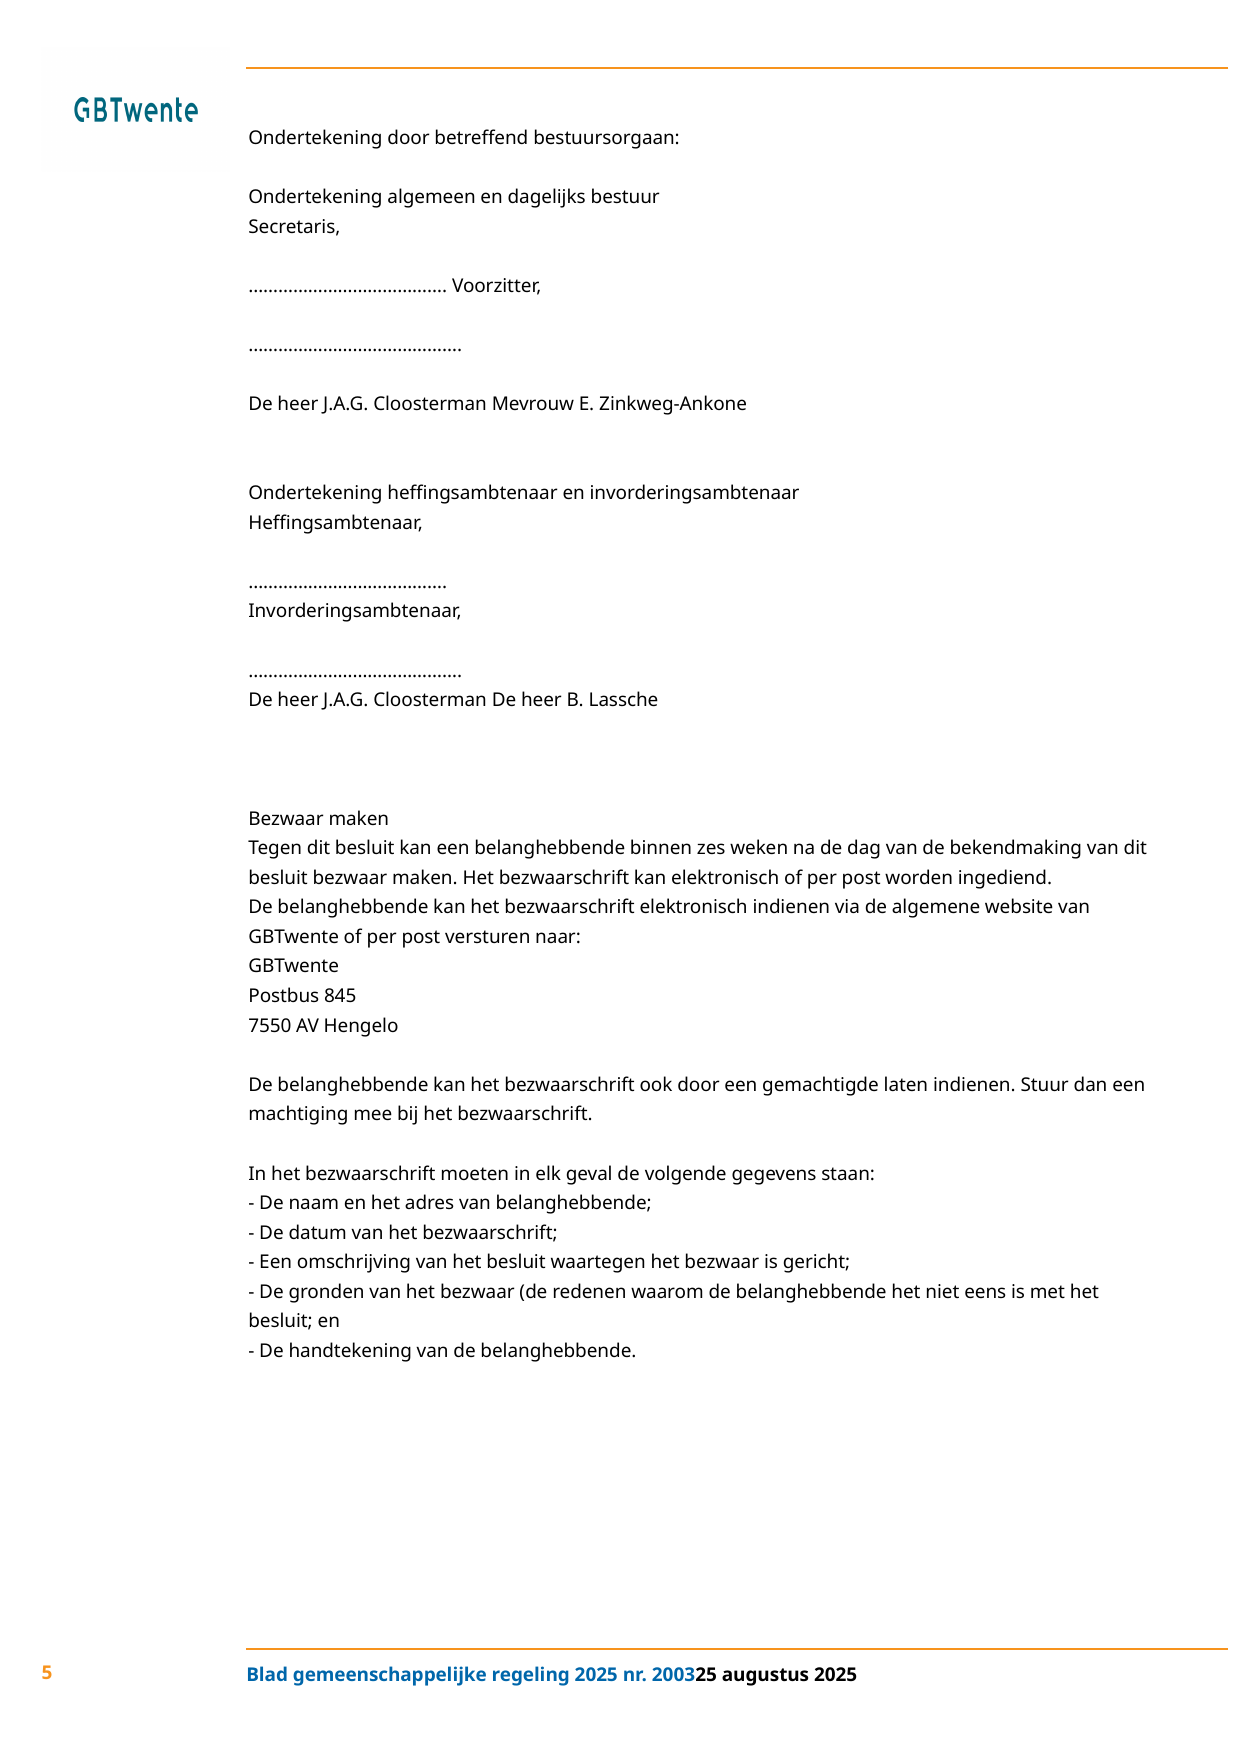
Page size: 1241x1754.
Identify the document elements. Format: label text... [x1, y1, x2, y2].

text - Een omschrijving van het besluit waartegen het bezwaar is gericht; [248, 1248, 1152, 1274]
text - De gronden van het bezwaar (de redenen waarom de belanghebbende het niet eens is met het besluit; en [248, 1278, 1152, 1333]
text De belanghebbende kan het bezwaarschrift elektronisch indienen via de algemene website van GBTwente of per post versturen naar: [248, 893, 1152, 949]
text Ondertekening door betreffend bestuursorgaan: [248, 124, 1152, 150]
text - De handtekening van de belanghebbende. [248, 1337, 1152, 1363]
text ……………………………………. [248, 331, 1152, 357]
text 7550 AV Hengelo [248, 1012, 1152, 1038]
text Heffingsambtenaar, [248, 509, 1152, 535]
text GBTwente [248, 953, 1152, 978]
text …………………………………. Voorzitter, [248, 272, 1152, 298]
text De heer J.A.G. Cloosterman Mevrouw E. Zinkweg-Ankone [248, 391, 1152, 416]
text Invorderingsambtenaar, [248, 598, 1152, 623]
text Tegen dit besluit kan een belanghebbende binnen zes weken na de dag van de bekendmaking van dit besluit bezwaar maken. Het bezwaarschrift kan elektronisch of per post worden ingediend. [248, 834, 1152, 890]
text De heer J.A.G. Cloosterman De heer B. Lassche [248, 686, 1152, 712]
text …………………………………. [248, 568, 1152, 594]
text Ondertekening heffingsambtenaar en invorderingsambtenaar [248, 479, 1152, 505]
text In het bezwaarschrift moeten in elk geval de volgende gegevens staan: [248, 1160, 1152, 1186]
text - De datum van het bezwaarschrift; [248, 1219, 1152, 1245]
text - De naam en het adres van belanghebbende; [248, 1189, 1152, 1215]
text Bezwaar maken [248, 805, 1152, 831]
picture [41, 47, 231, 172]
text Secretaris, [248, 213, 1152, 239]
text Ondertekening algemeen en dagelijks bestuur [248, 183, 1152, 209]
text De belanghebbende kan het bezwaarschrift ook door een gemachtigde laten indienen. Stuur dan een machtiging mee bij het bezwaarschrift. [248, 1071, 1152, 1126]
text Postbus 845 [248, 982, 1152, 1008]
text ……………………………………. [248, 657, 1152, 683]
